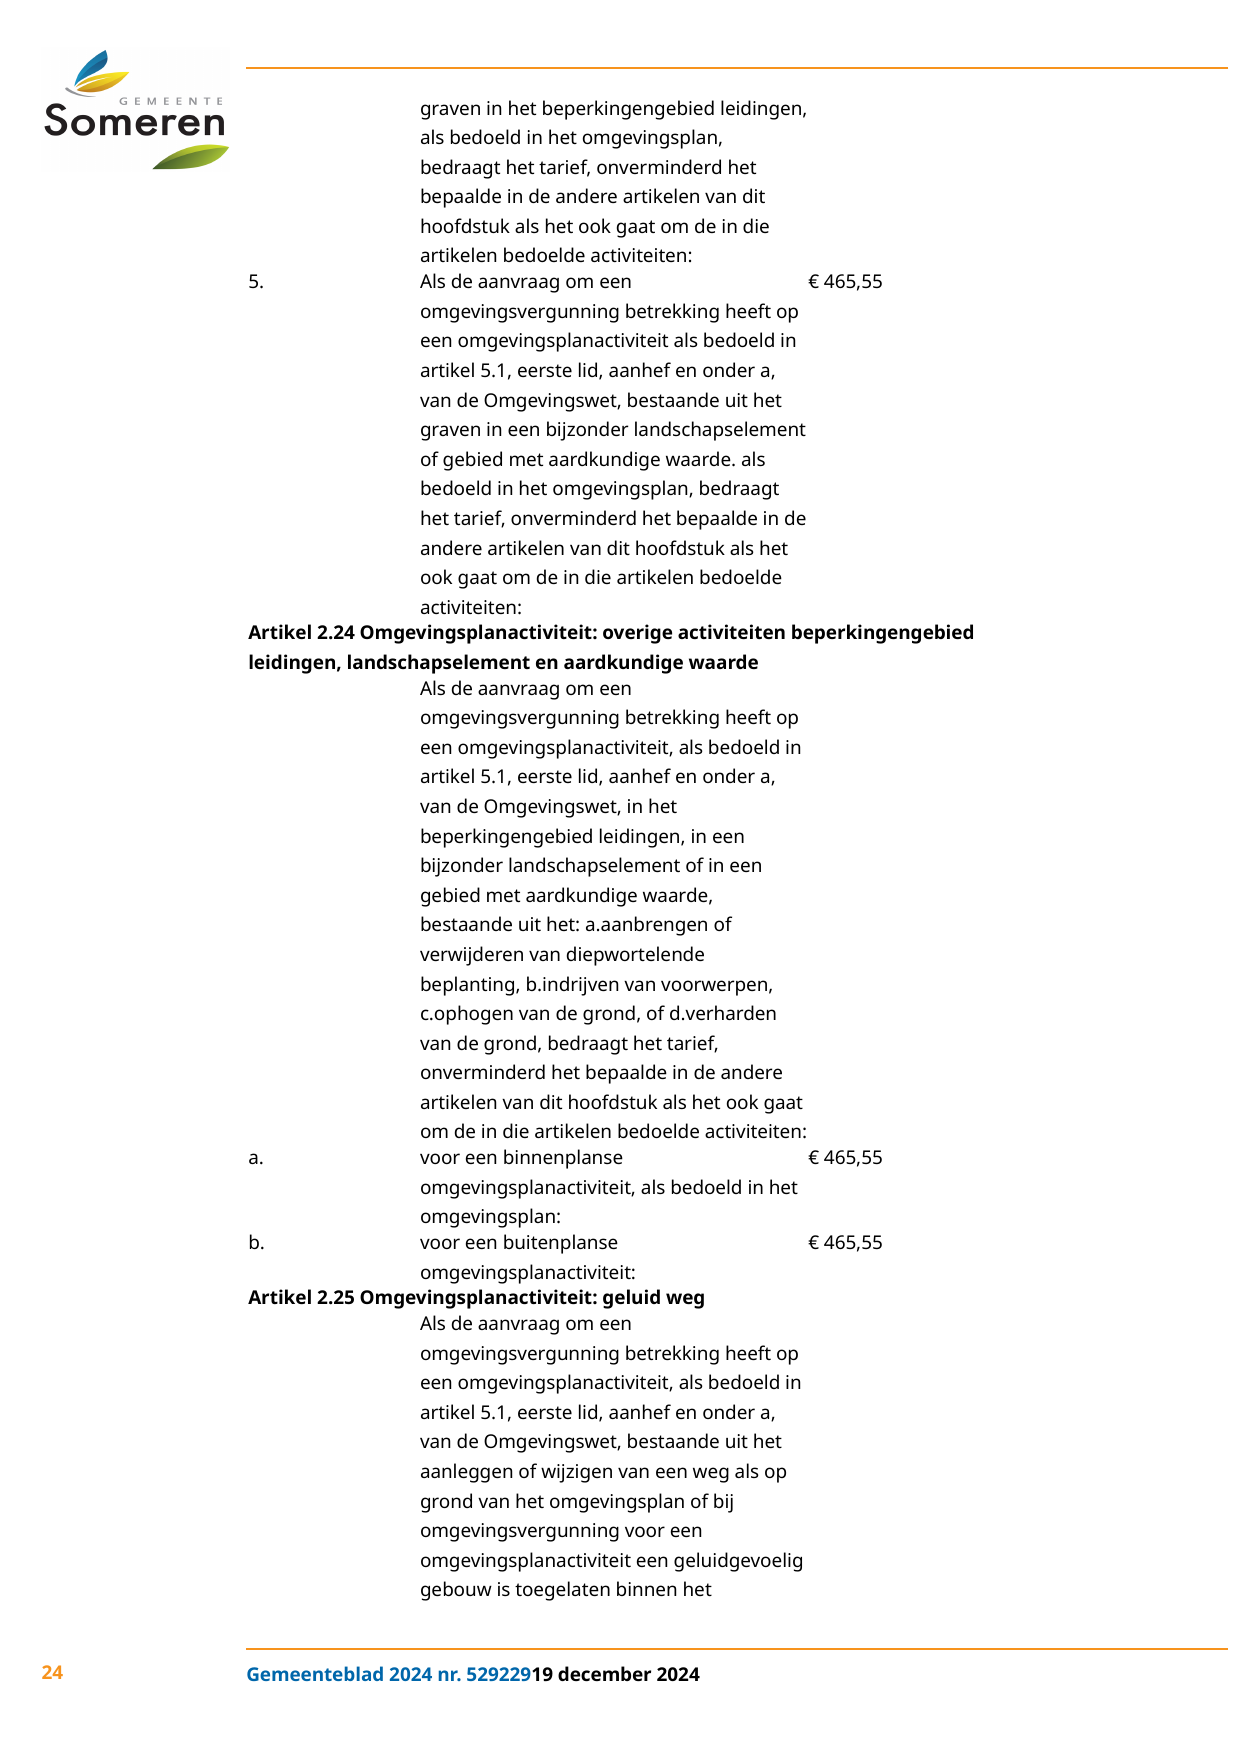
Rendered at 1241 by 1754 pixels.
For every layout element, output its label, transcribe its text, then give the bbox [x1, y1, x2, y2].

table_cell Als de aanvraag om een omgevingsvergunning betrekking heeft op een omgevingsplanactiviteit als bedoeld in artikel 5.1, eerste lid, aanhef en onder a, van de Omgevingswet, bestaande uit het graven in een bijzonder landschapselement of gebied met aardkundige waarde. als bedoeld in het omgevingsplan, bedraagt het tarief, onverminderd het bepaalde in de andere artikelen van dit hoofdstuk als het ook gaat om de in die artikelen bedoelde activiteiten: [420, 269, 808, 619]
table_cell [980, 1229, 1152, 1284]
table_cell b. [248, 1229, 420, 1284]
table_cell [980, 269, 1152, 619]
table_cell [248, 675, 420, 1144]
table_cell Artikel 2.24 Omgevingsplanactiviteit: overige activiteiten beperkingengebied leidingen, landschapselement en aardkundige waarde [248, 620, 980, 675]
table_cell Als de aanvraag om een omgevingsvergunning betrekking heeft op een omgevingsplanactiviteit, als bedoeld in artikel 5.1, eerste lid, aanhef en onder a, van de Omgevingswet, bestaande uit het aanleggen of wijzigen van een weg als op grond van het omgevingsplan of bij omgevingsvergunning voor een omgevingsplanactiviteit een geluidgevoelig gebouw is toegelaten binnen het [420, 1310, 808, 1602]
table_cell a. [248, 1144, 420, 1229]
table_cell [980, 95, 1152, 268]
table_cell [808, 1310, 980, 1602]
table_cell € 465,55 [808, 1144, 980, 1229]
table_cell 5. [248, 269, 420, 619]
table_cell [808, 95, 980, 268]
table_cell € 465,55 [808, 269, 980, 619]
table_cell [808, 675, 980, 1144]
table_cell graven in het beperkingengebied leidingen, als bedoeld in het omgevingsplan, bedraagt het tarief, onverminderd het bepaalde in de andere artikelen van dit hoofdstuk als het ook gaat om de in die artikelen bedoelde activiteiten: [420, 95, 808, 268]
table_cell Artikel 2.25 Omgevingsplanactiviteit: geluid weg [248, 1285, 980, 1310]
table_cell Als de aanvraag om een omgevingsvergunning betrekking heeft op een omgevingsplanactiviteit, als bedoeld in artikel 5.1, eerste lid, aanhef en onder a, van de Omgevingswet, in het beperkingengebied leidingen, in een bijzonder landschapselement of in een gebied met aardkundige waarde, bestaande uit het: a.aanbrengen of verwijderen van diepwortelende beplanting, b.indrijven van voorwerpen, c.ophogen van de grond, of d.verharden van de grond, bedraagt het tarief, onverminderd het bepaalde in de andere artikelen van dit hoofdstuk als het ook gaat om de in die artikelen bedoelde activiteiten: [420, 675, 808, 1144]
picture [41, 47, 231, 172]
table_cell [980, 1144, 1152, 1229]
table_cell [248, 1310, 420, 1602]
table_cell voor een buitenplanse omgevingsplanactiviteit: [420, 1229, 808, 1284]
table_cell [980, 1310, 1152, 1602]
table_cell [248, 95, 420, 268]
table_cell € 465,55 [808, 1229, 980, 1284]
table_cell voor een binnenplanse omgevingsplanactiviteit, als bedoeld in het omgevingsplan: [420, 1144, 808, 1229]
table_cell [980, 675, 1152, 1144]
